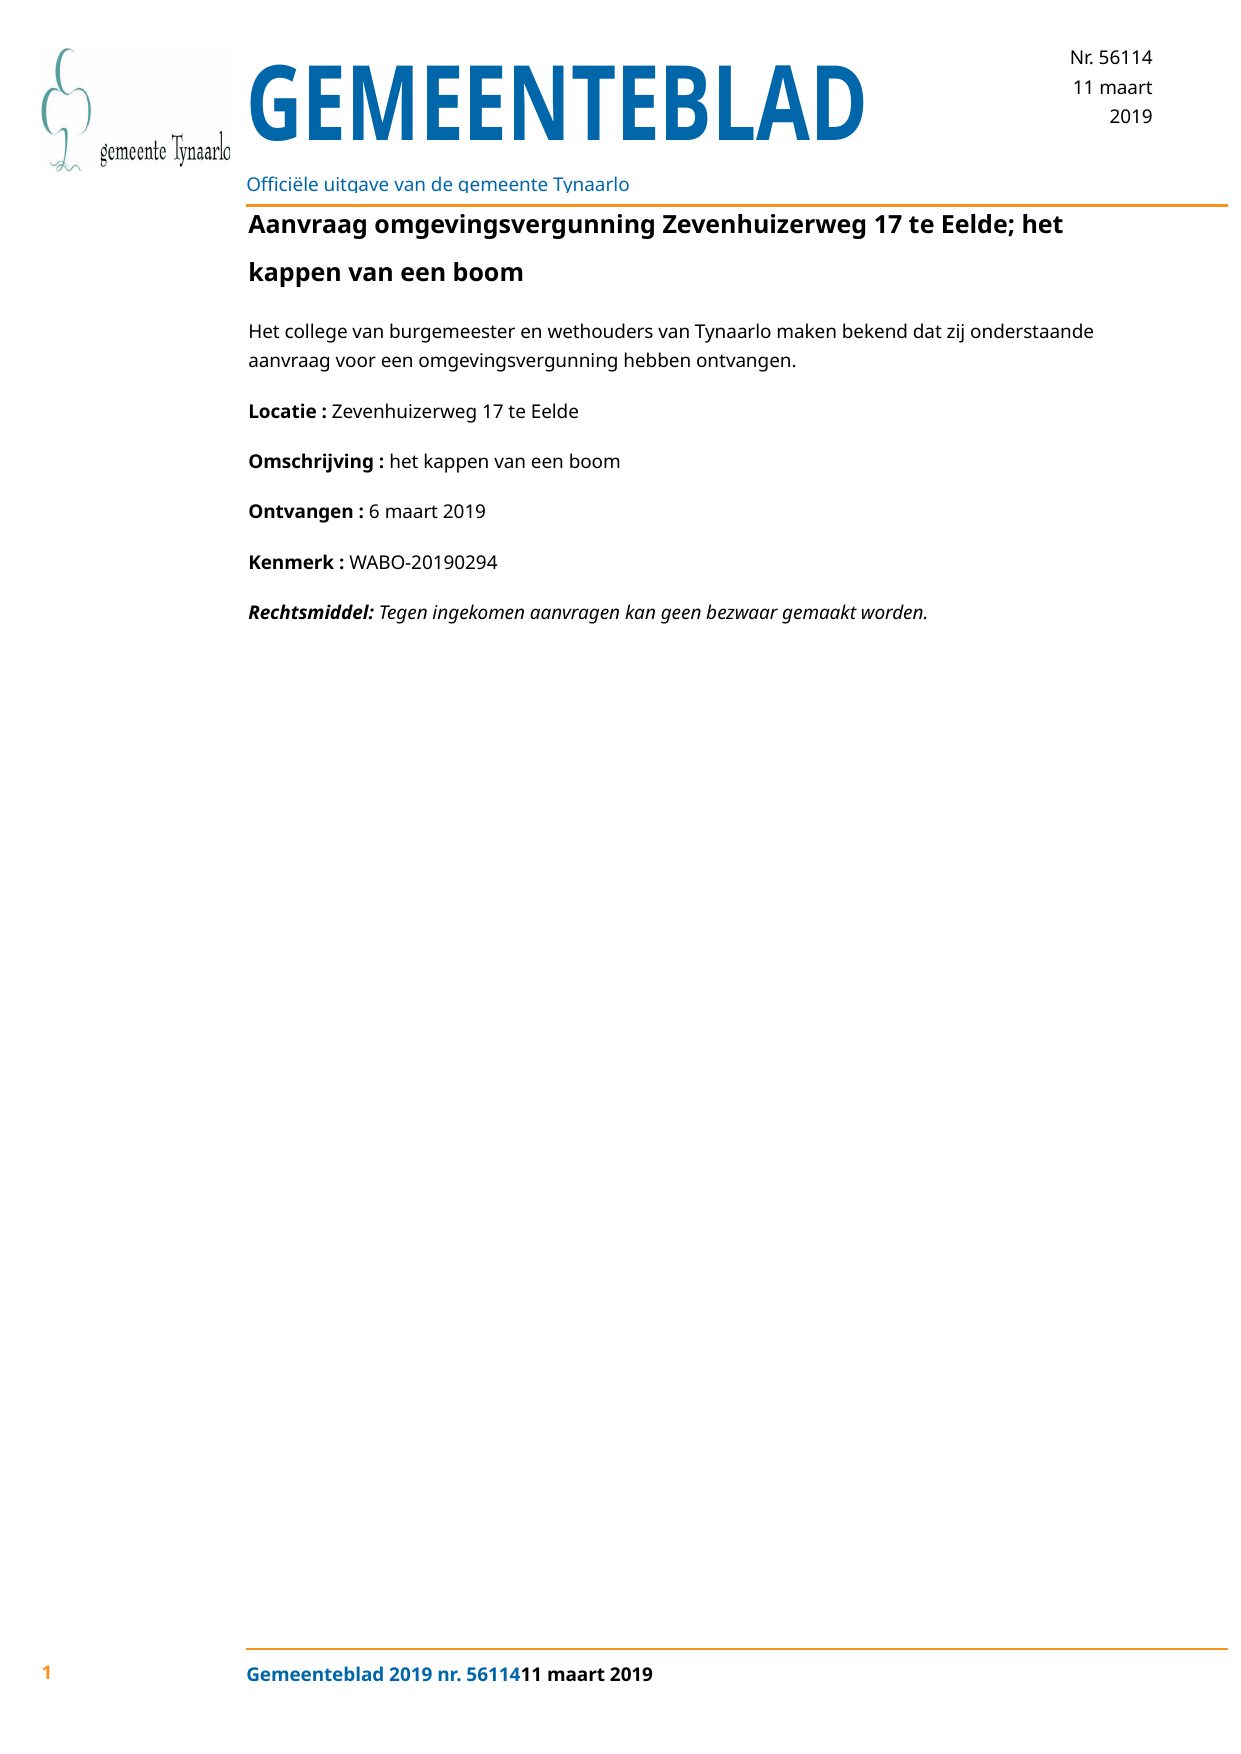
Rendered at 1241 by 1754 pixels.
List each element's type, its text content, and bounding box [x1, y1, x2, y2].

text Aanvraag omgevingsvergunning Zevenhuizerweg 17 te Eelde; het kappen van een boom [248, 207, 1152, 288]
text Locatie : Zevenhuizerweg 17 te Eelde [248, 398, 1152, 424]
text Omschrijving : het kappen van een boom [248, 448, 1152, 474]
text Kenmerk : WABO-20190294 [248, 549, 1152, 575]
picture [41, 47, 231, 172]
text Het college van burgemeester en wethouders van Tynaarlo maken bekend dat zij onderstaande aanvraag voor een omgevingsvergunning hebben ontvangen. [248, 318, 1152, 373]
text Ontvangen : 6 maart 2019 [248, 499, 1152, 524]
text Rechtsmiddel: Tegen ingekomen aanvragen kan geen bezwaar gemaakt worden. [248, 599, 1152, 625]
